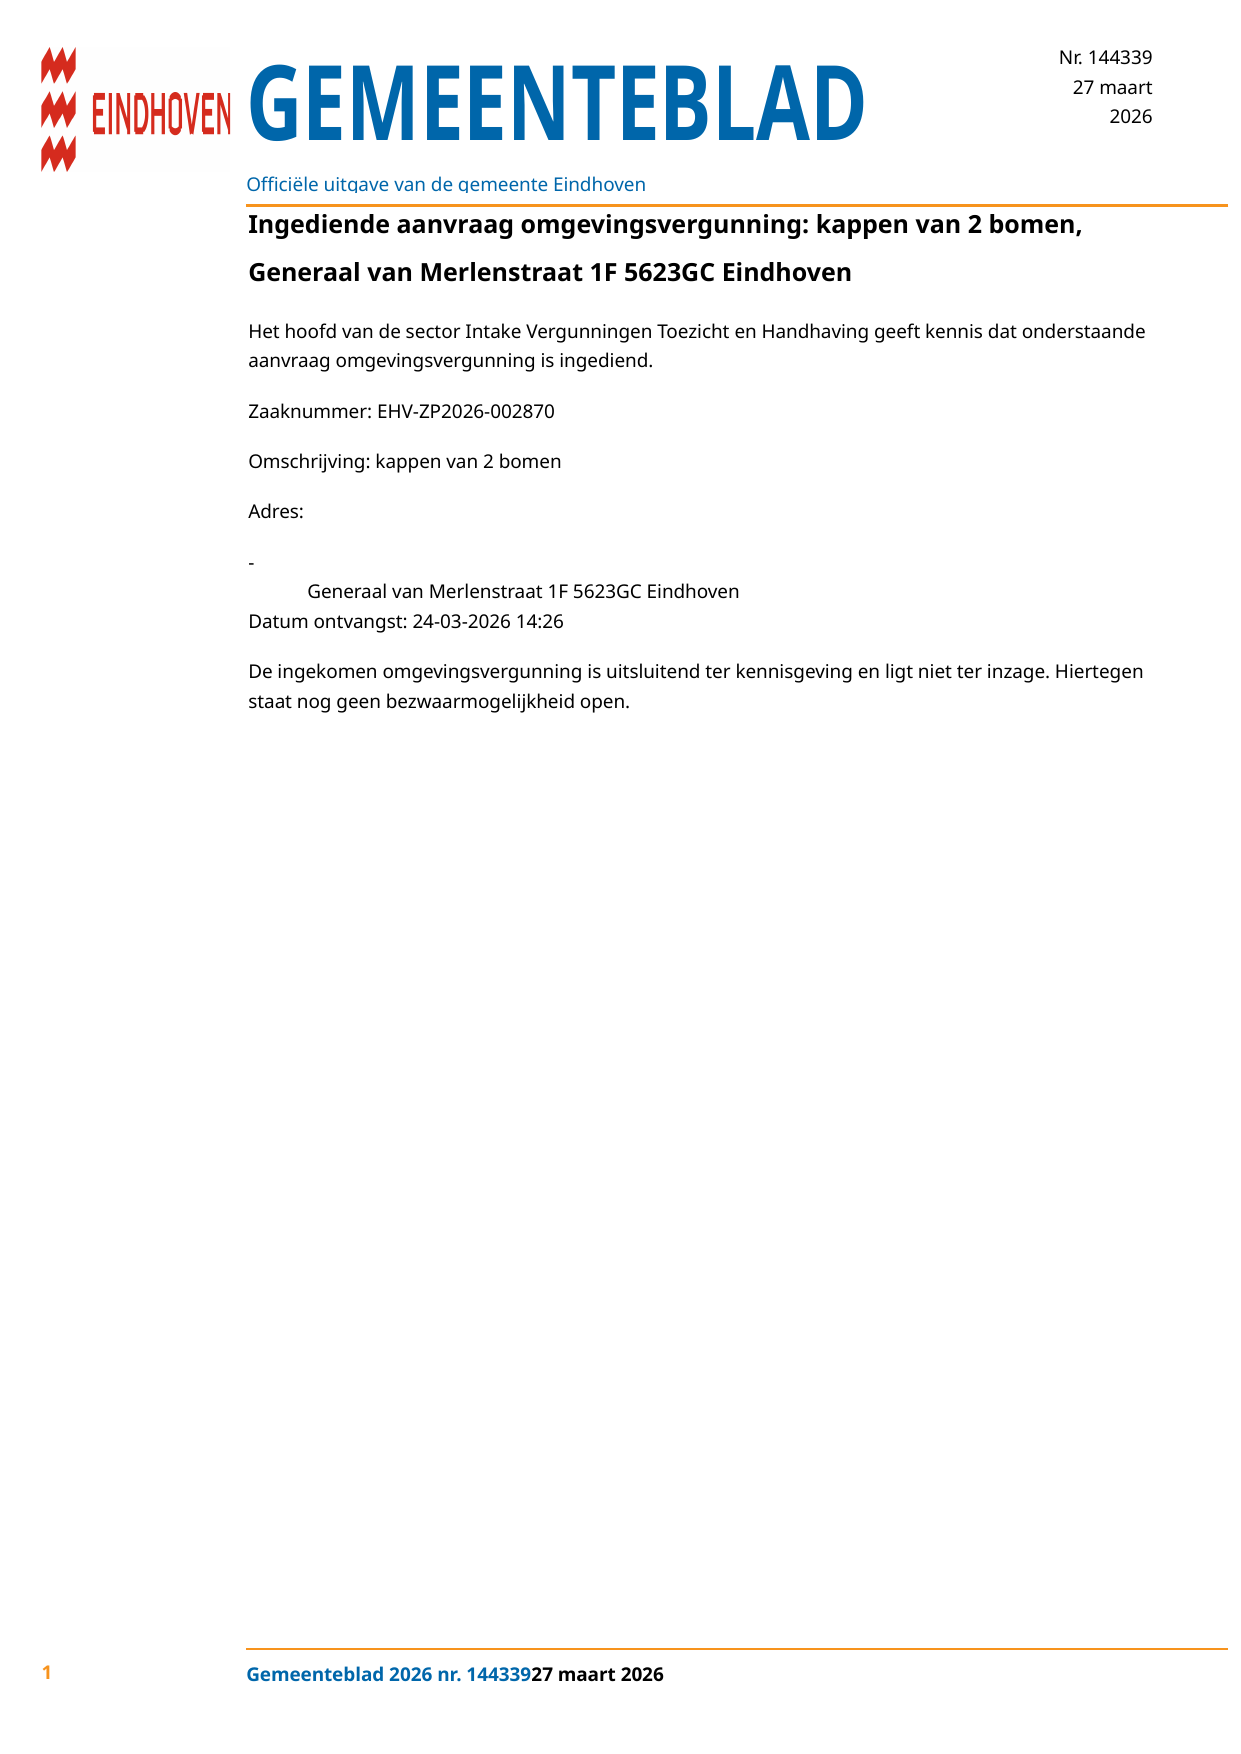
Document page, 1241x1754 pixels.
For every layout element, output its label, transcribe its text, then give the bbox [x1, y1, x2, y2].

text De ingekomen omgevingsvergunning is uitsluitend ter kennisgeving en ligt niet ter inzage. Hiertegen staat nog geen bezwaarmogelijkheid open. [248, 659, 1152, 714]
text Omschrijving: kappen van 2 bomen [248, 448, 1152, 474]
text Adres: [248, 499, 1152, 524]
text Ingediende aanvraag omgevingsvergunning: kappen van 2 bomen, Generaal van Merlenstraat 1F 5623GC Eindhoven [248, 207, 1152, 288]
text Het hoofd van de sector Intake Vergunningen Toezicht en Handhaving geeft kennis dat onderstaande aanvraag omgevingsvergunning is ingediend. [248, 318, 1152, 373]
picture [41, 47, 231, 172]
text Zaaknummer: EHV-ZP2026-002870 [248, 398, 1152, 424]
text Datum ontvangst: 24-03-2026 14:26 [248, 608, 1152, 634]
list Generaal van Merlenstraat 1F 5623GC Eindhoven [248, 579, 1152, 604]
